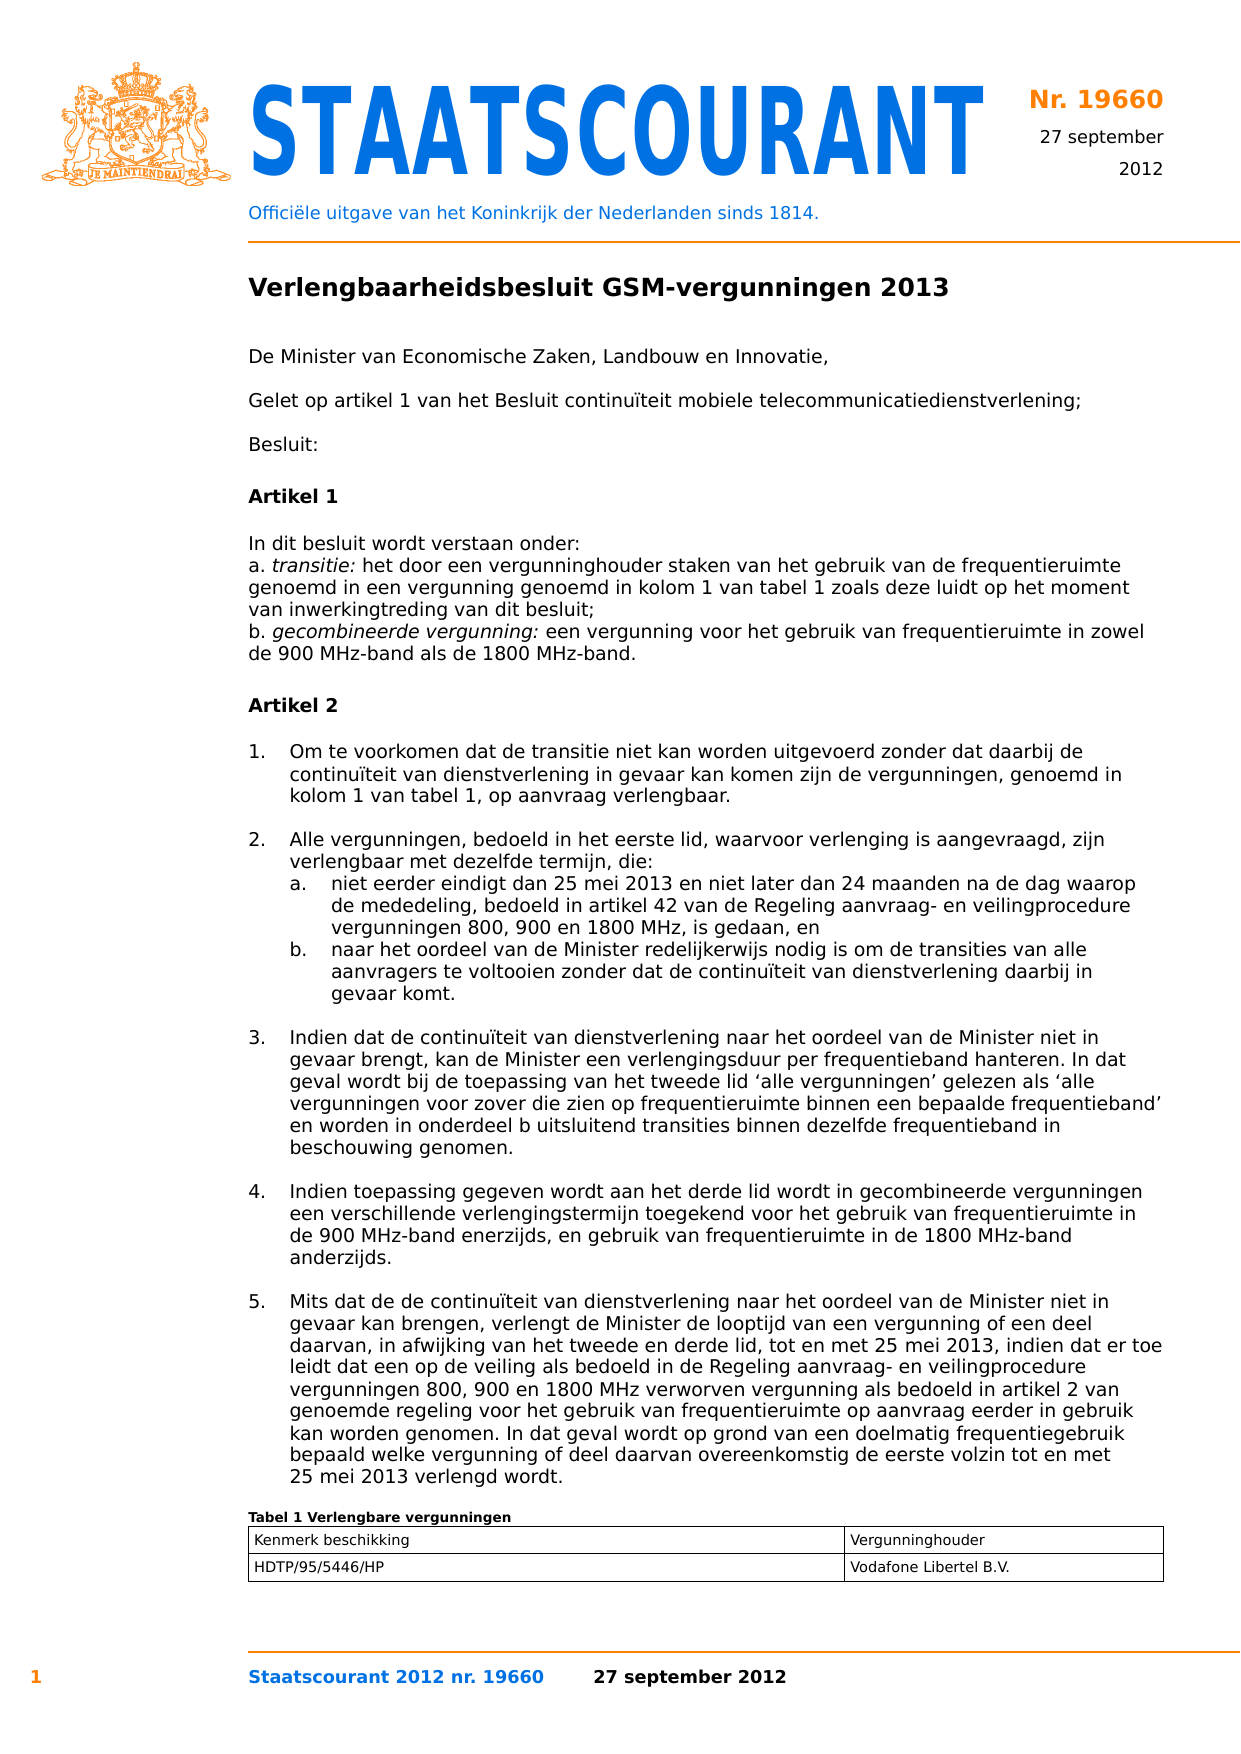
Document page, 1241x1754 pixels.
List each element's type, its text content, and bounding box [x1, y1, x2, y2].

text Besluit: [248, 434, 1163, 456]
table_header Nr. 19660 [998, 62, 1240, 121]
text 4. Indien toepassing gegeven wordt aan het derde lid wordt in gecombineerde vergunningen een verschillende verlengingstermijn toegekend voor het gebruik van frequentieruimte in de 900 MHz-band enerzijds, en gebruik van frequentieruimte in de 1800 MHz-band anderzijds. [248, 1181, 1163, 1269]
table_cell Kenmerk beschikking [249, 1527, 844, 1553]
text De Minister van Economische Zaken, Landbouw en Innovatie, [248, 346, 1163, 368]
table_cell HDTP/95/5446/HP [249, 1554, 844, 1581]
text a. niet eerder eindigt dan 25 mei 2013 en niet later dan 24 maanden na de dag waarop de mededeling, bedoeld in artikel 42 van de Regeling aanvraag- en veilingprocedure vergunningen 800, 900 en 1800 MHz, is gedaan, en [289, 873, 1163, 939]
table_cell 27 september [998, 121, 1240, 153]
subtitle Verlengbaarheidsbesluit GSM-vergunningen 2013 [248, 273, 1163, 302]
text 2. Alle vergunningen, bedoeld in het eerste lid, waarvoor verlenging is aangevraagd, zijn verlengbaar met dezelfde termijn, die: [248, 829, 1163, 873]
table_cell 2012 [998, 153, 1240, 203]
text 5. Mits dat de de continuïteit van dienstverlening naar het oordeel van de Minister niet in gevaar kan brengen, verlengt de Minister de looptijd van een vergunning of een deel daarvan, in afwijking van het tweede en derde lid, tot en met 25 mei 2013, indien dat er toe leidt dat een op de veiling als bedoeld in de Regeling aanvraag- en veilingprocedure vergunningen 800, 900 en 1800 MHz verworven vergunning als bedoeld in artikel 2 van genoemde regeling voor het gebruik van frequentieruimte op aanvraag eerder in gebruik kan worden genomen. In dat geval wordt op grond van een doelmatig frequentiegebruik bepaald welke vergunning of deel daarvan overeenkomstig de eerste volzin tot en met 25 mei 2013 verlengd wordt. [248, 1291, 1163, 1488]
subtitle Artikel 1 [248, 486, 1163, 508]
text 1. Om te voorkomen dat de transitie niet kan worden uitgevoerd zonder dat daarbij de continuïteit van dienstverlening in gevaar kan komen zijn de vergunningen, genoemd in kolom 1 van tabel 1, op aanvraag verlengbaar. [248, 741, 1163, 807]
table_header Tabel 1 Verlengbare vergunningen [248, 1510, 1163, 1526]
text b. naar het oordeel van de Minister redelijkerwijs nodig is om de transities van alle aanvragers te voltooien zonder dat de continuïteit van dienstverlening daarbij in gevaar komt. [289, 939, 1163, 1005]
text In dit besluit wordt verstaan onder: [248, 533, 1163, 554]
text 3. Indien dat de continuïteit van dienstverlening naar het oordeel van de Minister niet in gevaar brengt, kan de Minister een verlengingsduur per frequentieband hanteren. In dat geval wordt bij de toepassing van het tweede lid ‘alle vergunningen’ gelezen als ‘alle vergunningen voor zover die zien op frequentieruimte binnen een bepaalde frequentieband’ en worden in onderdeel b uitsluitend transities binnen dezelfde frequentieband in beschouwing genomen. [248, 1027, 1163, 1159]
text a. transitie: het door een vergunninghouder staken van het gebruik van de frequentieruimte genoemd in een vergunning genoemd in kolom 1 van tabel 1 zoals deze luidt op het moment van inwerkingtreding van dit besluit; [248, 554, 1163, 621]
table_cell Vergunninghouder [845, 1527, 1163, 1553]
text b. gecombineerde vergunning: een vergunning voor het gebruik van frequentieruimte in zowel de 900 MHz-band als de 1800 MHz-band. [248, 621, 1163, 664]
table_cell Officiële uitgave van het Koninkrijk der Nederlanden sinds 1814. [248, 203, 1240, 241]
table_header STAATSCOURANT [248, 62, 998, 203]
table_cell Vodafone Libertel B.V. [845, 1554, 1163, 1581]
table_header [25, 62, 248, 241]
picture [41, 62, 231, 186]
text Gelet op artikel 1 van het Besluit continuïteit mobiele telecommunicatiedienstverlening; [248, 390, 1163, 412]
subtitle Artikel 2 [248, 694, 1163, 716]
